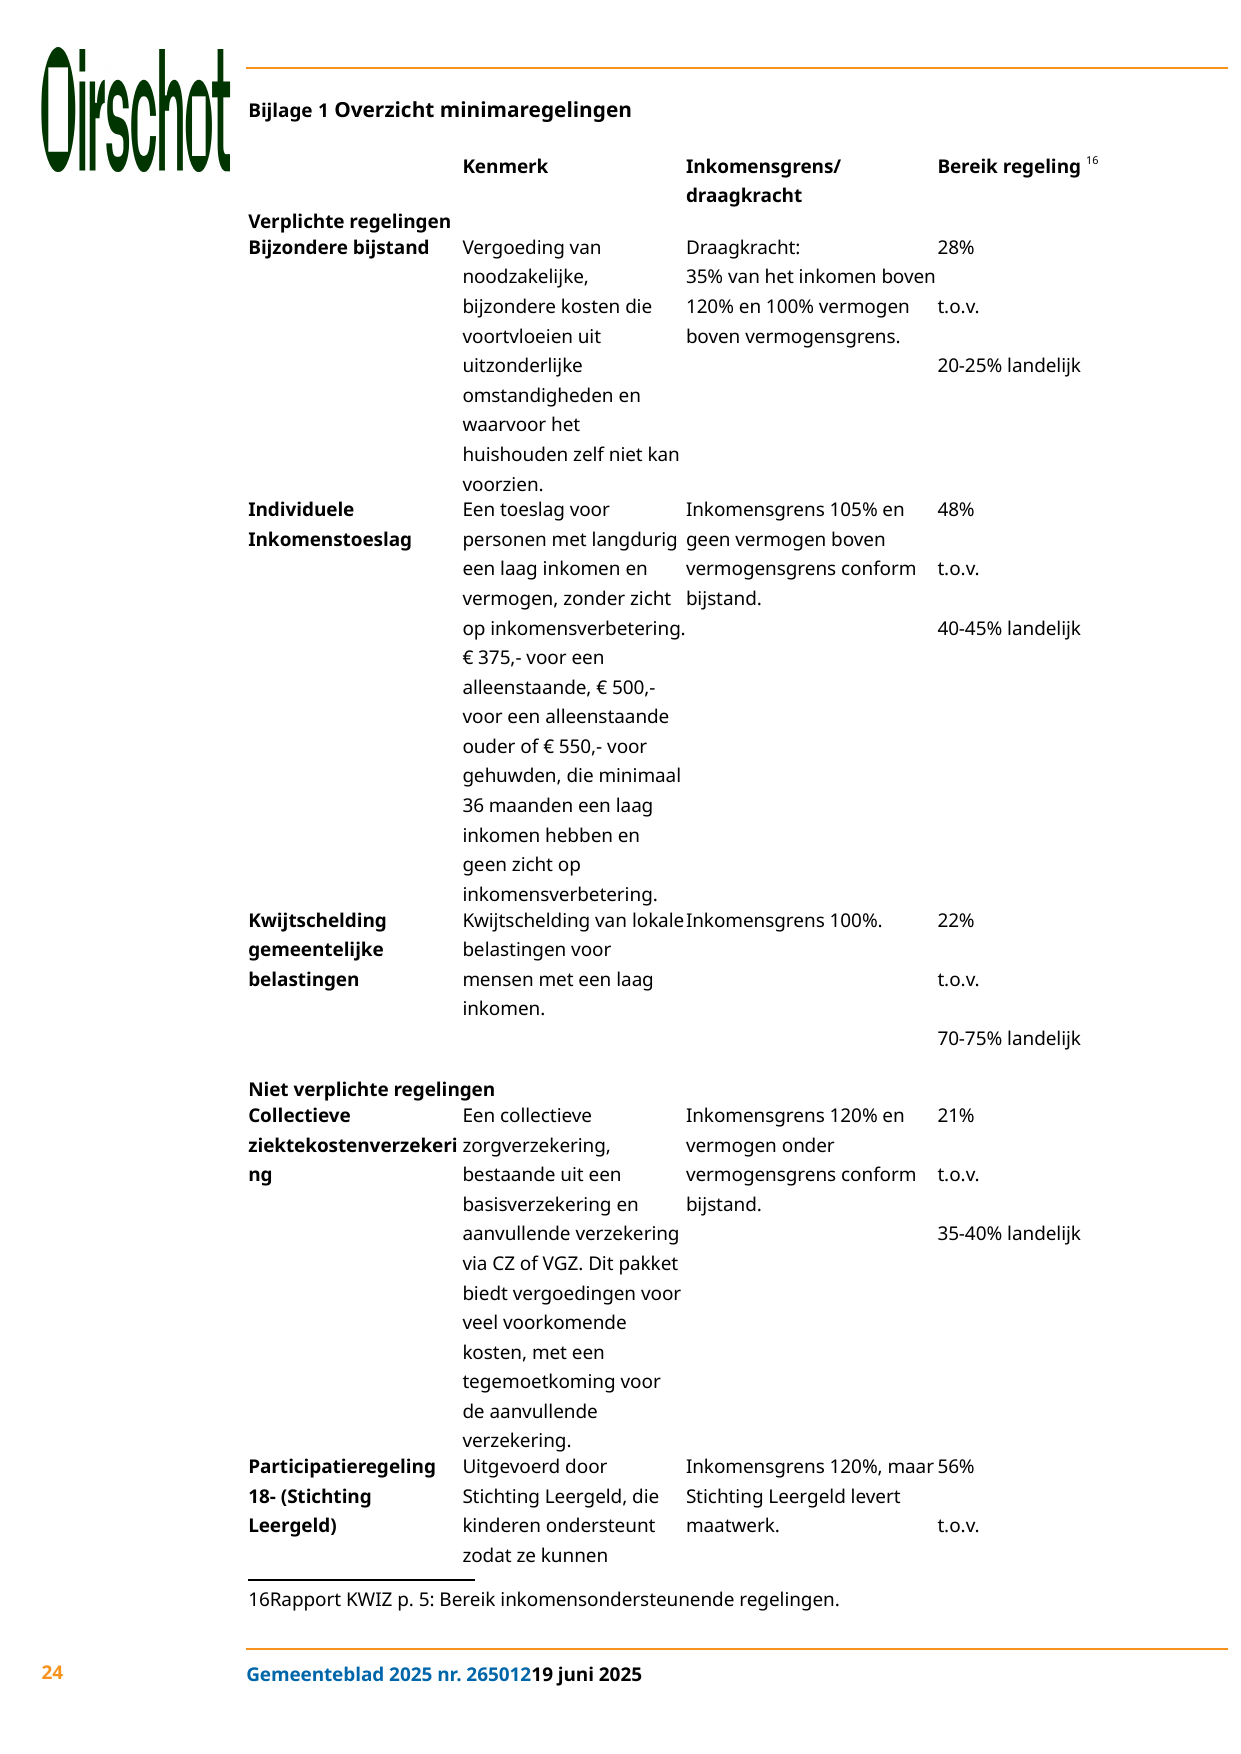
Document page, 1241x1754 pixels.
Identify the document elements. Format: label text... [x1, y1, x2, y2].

table_cell 48% t.o.v. 40-45% landelijk [937, 496, 1152, 907]
table_cell Inkomensgrens 100%. [686, 907, 937, 1051]
table_cell Uitgevoerd door Stichting Leergeld, die kinderen ondersteunt zodat ze kunnen [462, 1454, 686, 1568]
table_cell 22% t.o.v. 70-75% landelijk [937, 907, 1152, 1051]
table_cell Inkomensgrens 120% en vermogen onder vermogensgrens conform bijstand. [686, 1102, 937, 1453]
table_header Kenmerk [462, 153, 686, 208]
table_cell Vergoeding van noodzakelijke, bijzondere kosten die voortvloeien uit uitzonderlijke omstandigheden en waarvoor het huishouden zelf niet kan voorzien. [462, 234, 686, 496]
table_header [248, 153, 462, 208]
table_cell Individuele Inkomenstoeslag [248, 496, 462, 907]
text Bijlage 1 Overzicht minimaregelingen [248, 95, 1152, 123]
table_cell Inkomensgrens 120%, maar Stichting Leergeld levert maatwerk. [686, 1454, 937, 1568]
table_cell Niet verplichte regelingen [248, 1077, 1152, 1102]
table_cell Bijzondere bijstand [248, 234, 462, 496]
table_cell [248, 1051, 1152, 1077]
table_cell Verplichte regelingen [248, 208, 1152, 234]
table_cell Participatieregeling 18- (Stichting Leergeld) [248, 1454, 462, 1568]
table_cell 28% t.o.v. 20-25% landelijk [937, 234, 1152, 496]
table_cell Kwijtschelding gemeentelijke belastingen [248, 907, 462, 1051]
table_header Inkomensgrens/draagkracht [686, 153, 937, 208]
table_cell 56% t.o.v. [937, 1454, 1152, 1568]
table_cell Draagkracht: 35% van het inkomen boven 120% en 100% vermogen boven vermogensgrens. [686, 234, 937, 496]
table_header Bereik regeling [937, 153, 1152, 208]
table_cell 21% t.o.v. 35-40% landelijk [937, 1102, 1152, 1453]
table_cell Kwijtschelding van lokale belastingen voor mensen met een laag inkomen. [462, 907, 686, 1051]
table_cell Inkomensgrens 105% en geen vermogen boven vermogensgrens conform bijstand. [686, 496, 937, 907]
table_cell Collectieve ziektekostenverzekering [248, 1102, 462, 1453]
picture [41, 47, 231, 172]
table_cell Een collectieve zorgverzekering, bestaande uit een basisverzekering en aanvullende verzekering via CZ of VGZ. Dit pakket biedt vergoedingen voor veel voorkomende kosten, met een tegemoetkoming voor de aanvullende verzekering. [462, 1102, 686, 1453]
table_cell Een toeslag voor personen met langdurig een laag inkomen en vermogen, zonder zicht op inkomensverbetering. € 375,- voor een alleenstaande, € 500,- voor een alleenstaande ouder of € 550,- voor gehuwden, die minimaal 36 maanden een laag inkomen hebben en geen zicht op inkomensverbetering. [462, 496, 686, 907]
